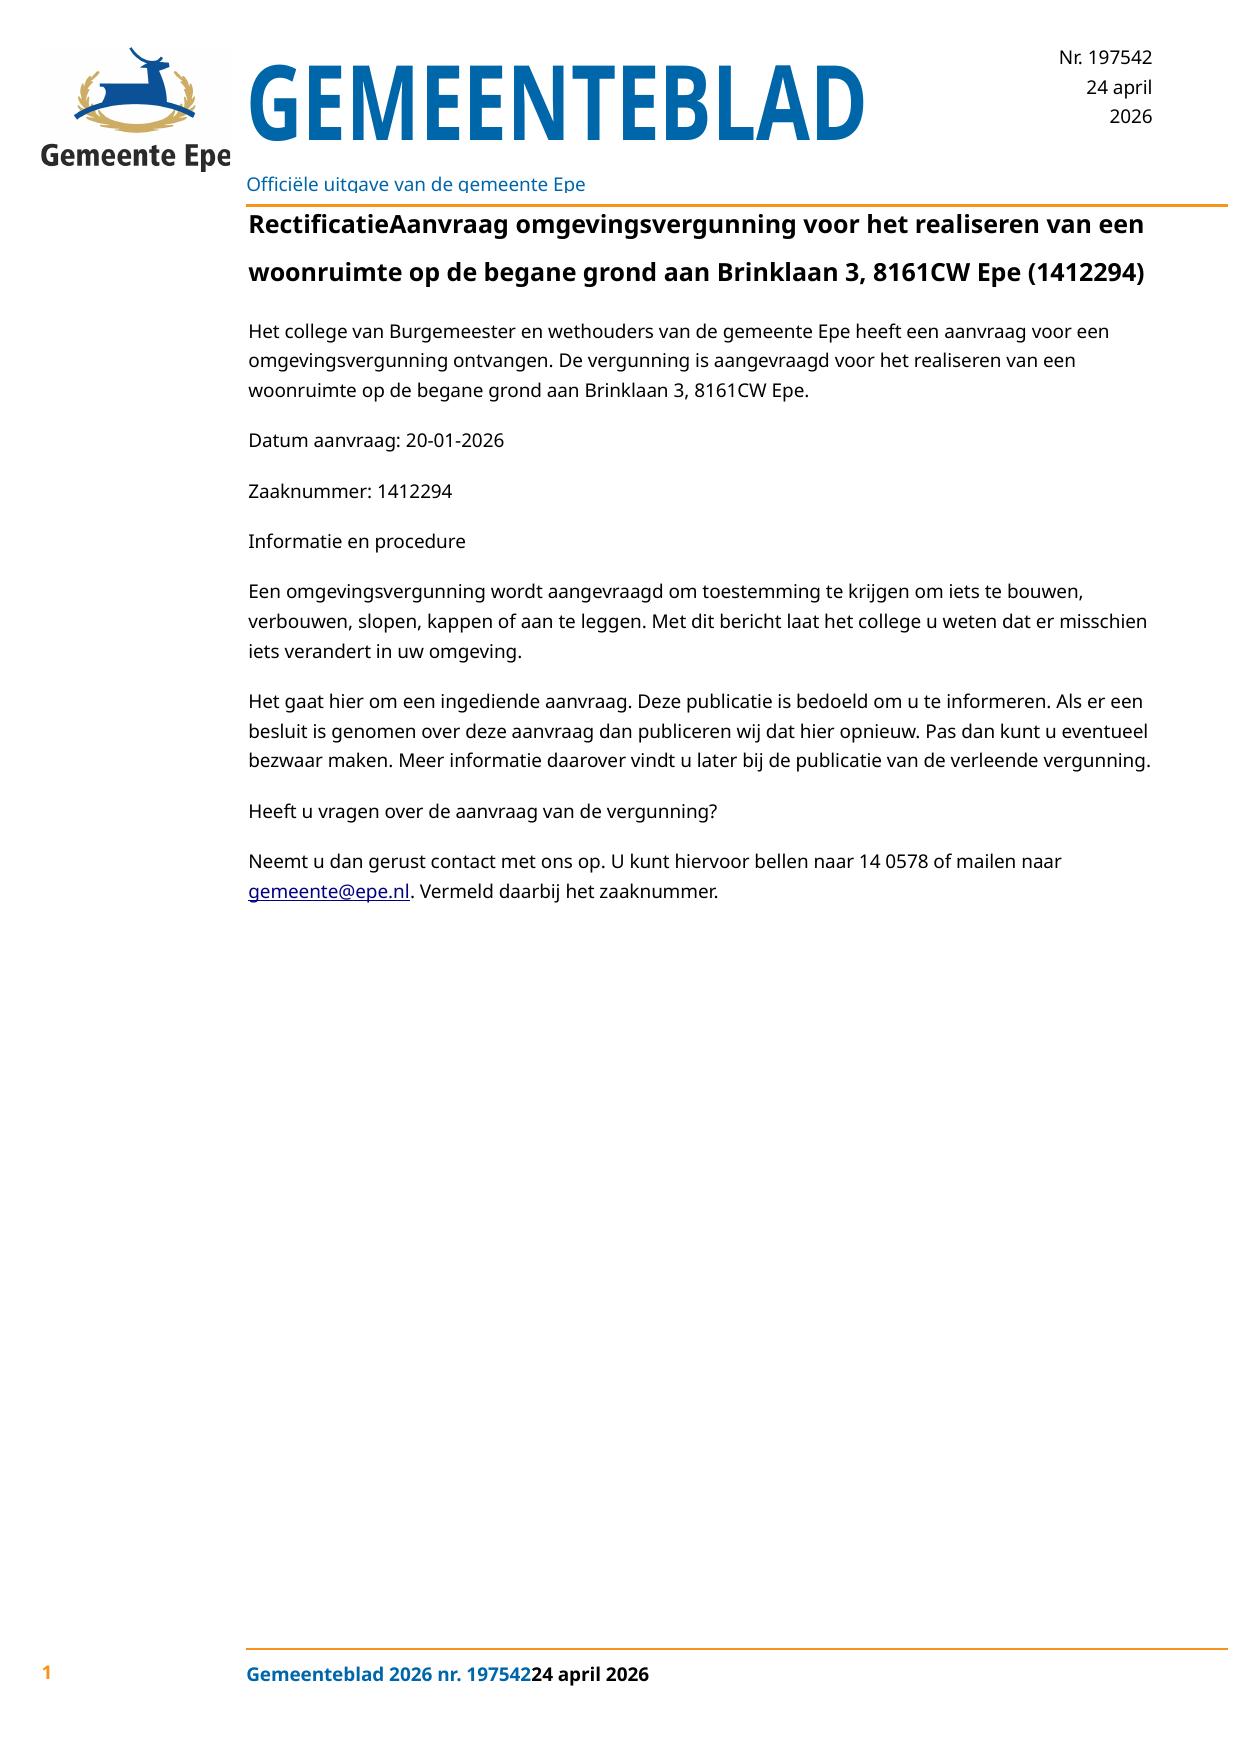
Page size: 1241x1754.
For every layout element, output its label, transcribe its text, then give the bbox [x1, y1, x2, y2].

text Datum aanvraag: 20-01-2026 [248, 427, 1152, 453]
picture [41, 47, 231, 172]
text Zaaknummer: 1412294 [248, 478, 1152, 504]
text RectificatieAanvraag omgevingsvergunning voor het realiseren van een woonruimte op de begane grond aan Brinklaan 3, 8161CW Epe (1412294) [248, 207, 1152, 288]
text Heeft u vragen over de aanvraag van de vergunning? [248, 798, 1152, 824]
text Een omgevingsvergunning wordt aangevraagd om toestemming te krijgen om iets te bouwen, verbouwen, slopen, kappen of aan te leggen. Met dit bericht laat het college u weten dat er misschien iets verandert in uw omgeving. [248, 579, 1152, 664]
text Het college van Burgemeester en wethouders van de gemeente Epe heeft een aanvraag voor een omgevingsvergunning ontvangen. De vergunning is aangevraagd voor het realiseren van een woonruimte op de begane grond aan Brinklaan 3, 8161CW Epe. [248, 318, 1152, 403]
text Informatie en procedure [248, 528, 1152, 554]
text Het gaat hier om een ingediende aanvraag. Deze publicatie is bedoeld om u te informeren. Als er een besluit is genomen over deze aanvraag dan publiceren wij dat hier opnieuw. Pas dan kunt u eventueel bezwaar maken. Meer informatie daarover vindt u later bij de publicatie van de verleende vergunning. [248, 688, 1152, 773]
text Neemt u dan gerust contact met ons op. U kunt hiervoor bellen naar 14 0578 of mailen naar gemeente@epe.nl. Vermeld daarbij het zaaknummer. [248, 848, 1152, 904]
